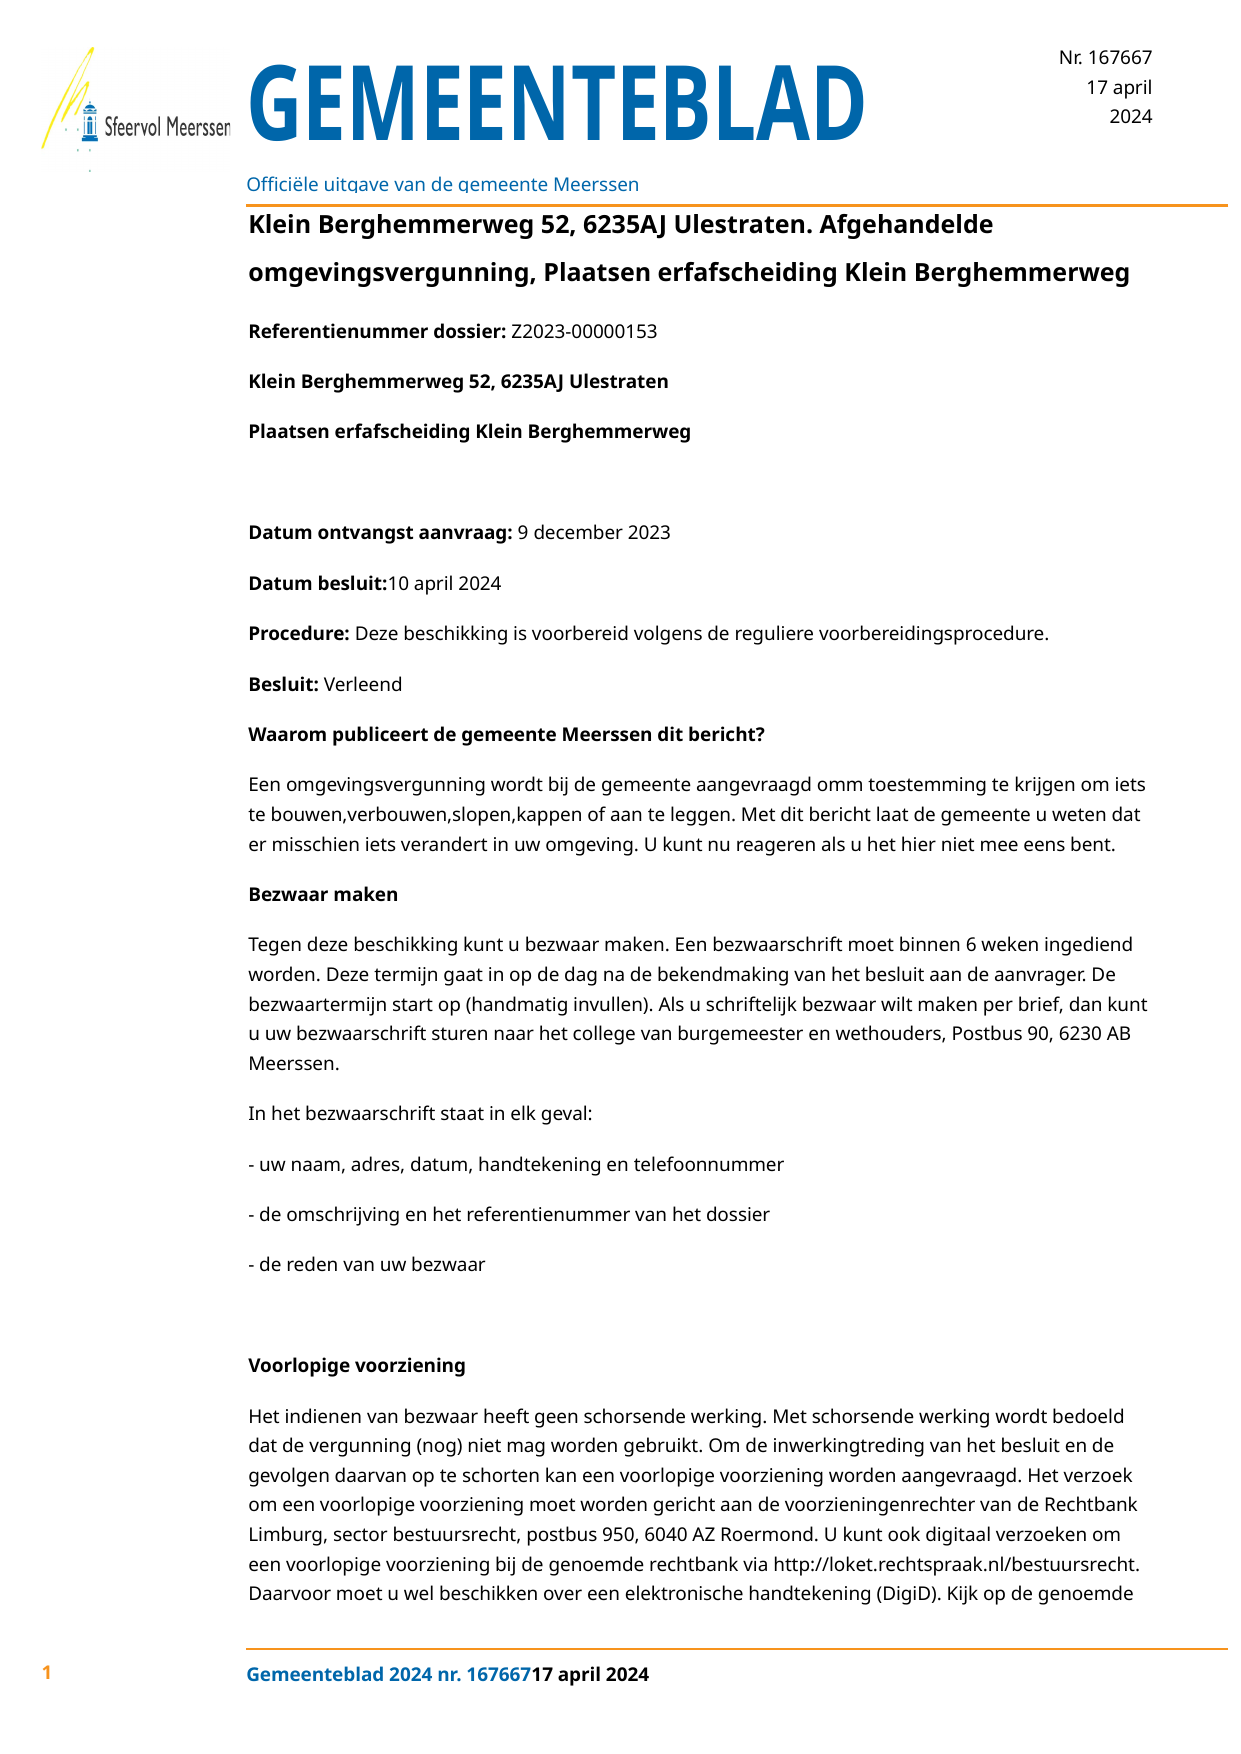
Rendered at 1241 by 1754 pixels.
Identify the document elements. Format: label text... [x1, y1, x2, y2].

text Datum ontvangst aanvraag: 9 december 2023 [248, 519, 1152, 545]
text Procedure: Deze beschikking is voorbereid volgens de reguliere voorbereidingsprocedure. [248, 620, 1152, 646]
text Bezwaar maken [248, 881, 1152, 907]
text Besluit: Verleend [248, 671, 1152, 697]
text Datum besluit:10 april 2024 [248, 570, 1152, 596]
text Referentienummer dossier: Z2023-00000153 [248, 318, 1152, 344]
picture [41, 47, 231, 172]
text Voorlopige voorziening [248, 1352, 1152, 1378]
text Het indienen van bezwaar heeft geen schorsende werking. Met schorsende werking wordt bedoeld dat de vergunning (nog) niet mag worden gebruikt. Om de inwerkingtreding van het besluit en de gevolgen daarvan op te schorten kan een voorlopige voorziening worden aangevraagd. Het verzoek om een voorlopige voorziening moet worden gericht aan de voorzieningenrechter van de Rechtbank Limburg, sector bestuursrecht, postbus 950, 6040 AZ Roermond. U kunt ook digitaal verzoeken om een voorlopige voorziening bij de genoemde rechtbank via http://loket.rechtspraak.nl/bestuursrecht. Daarvoor moet u wel beschikken over een elektronische handtekening (DigiD). Kijk op de genoemde [248, 1403, 1152, 1606]
text - de reden van uw bezwaar [248, 1252, 1152, 1277]
text Waarom publiceert de gemeente Meerssen dit bericht? [248, 721, 1152, 747]
text - uw naam, adres, datum, handtekening en telefoonnummer [248, 1151, 1152, 1177]
text Klein Berghemmerweg 52, 6235AJ Ulestraten [248, 368, 1152, 394]
text Plaatsen erfafscheiding Klein Berghemmerweg [248, 419, 1152, 444]
text In het bezwaarschrift staat in elk geval: [248, 1100, 1152, 1126]
text Een omgevingsvergunning wordt bij de gemeente aangevraagd omm toestemming te krijgen om iets te bouwen,verbouwen,slopen,kappen of aan te leggen. Met dit bericht laat de gemeente u weten dat er misschien iets verandert in uw omgeving. U kunt nu reageren als u het hier niet mee eens bent. [248, 772, 1152, 857]
text Tegen deze beschikking kunt u bezwaar maken. Een bezwaarschrift moet binnen 6 weken ingediend worden. Deze termijn gaat in op de dag na de bekendmaking van het besluit aan de aanvrager. De bezwaartermijn start op (handmatig invullen). Als u schriftelijk bezwaar wilt maken per brief, dan kunt u uw bezwaarschrift sturen naar het college van burgemeester en wethouders, Postbus 90, 6230 AB Meerssen. [248, 932, 1152, 1076]
text Klein Berghemmerweg 52, 6235AJ Ulestraten. Afgehandelde omgevingsvergunning, Plaatsen erfafscheiding Klein Berghemmerweg [248, 207, 1152, 288]
text - de omschrijving en het referentienummer van het dossier [248, 1201, 1152, 1227]
